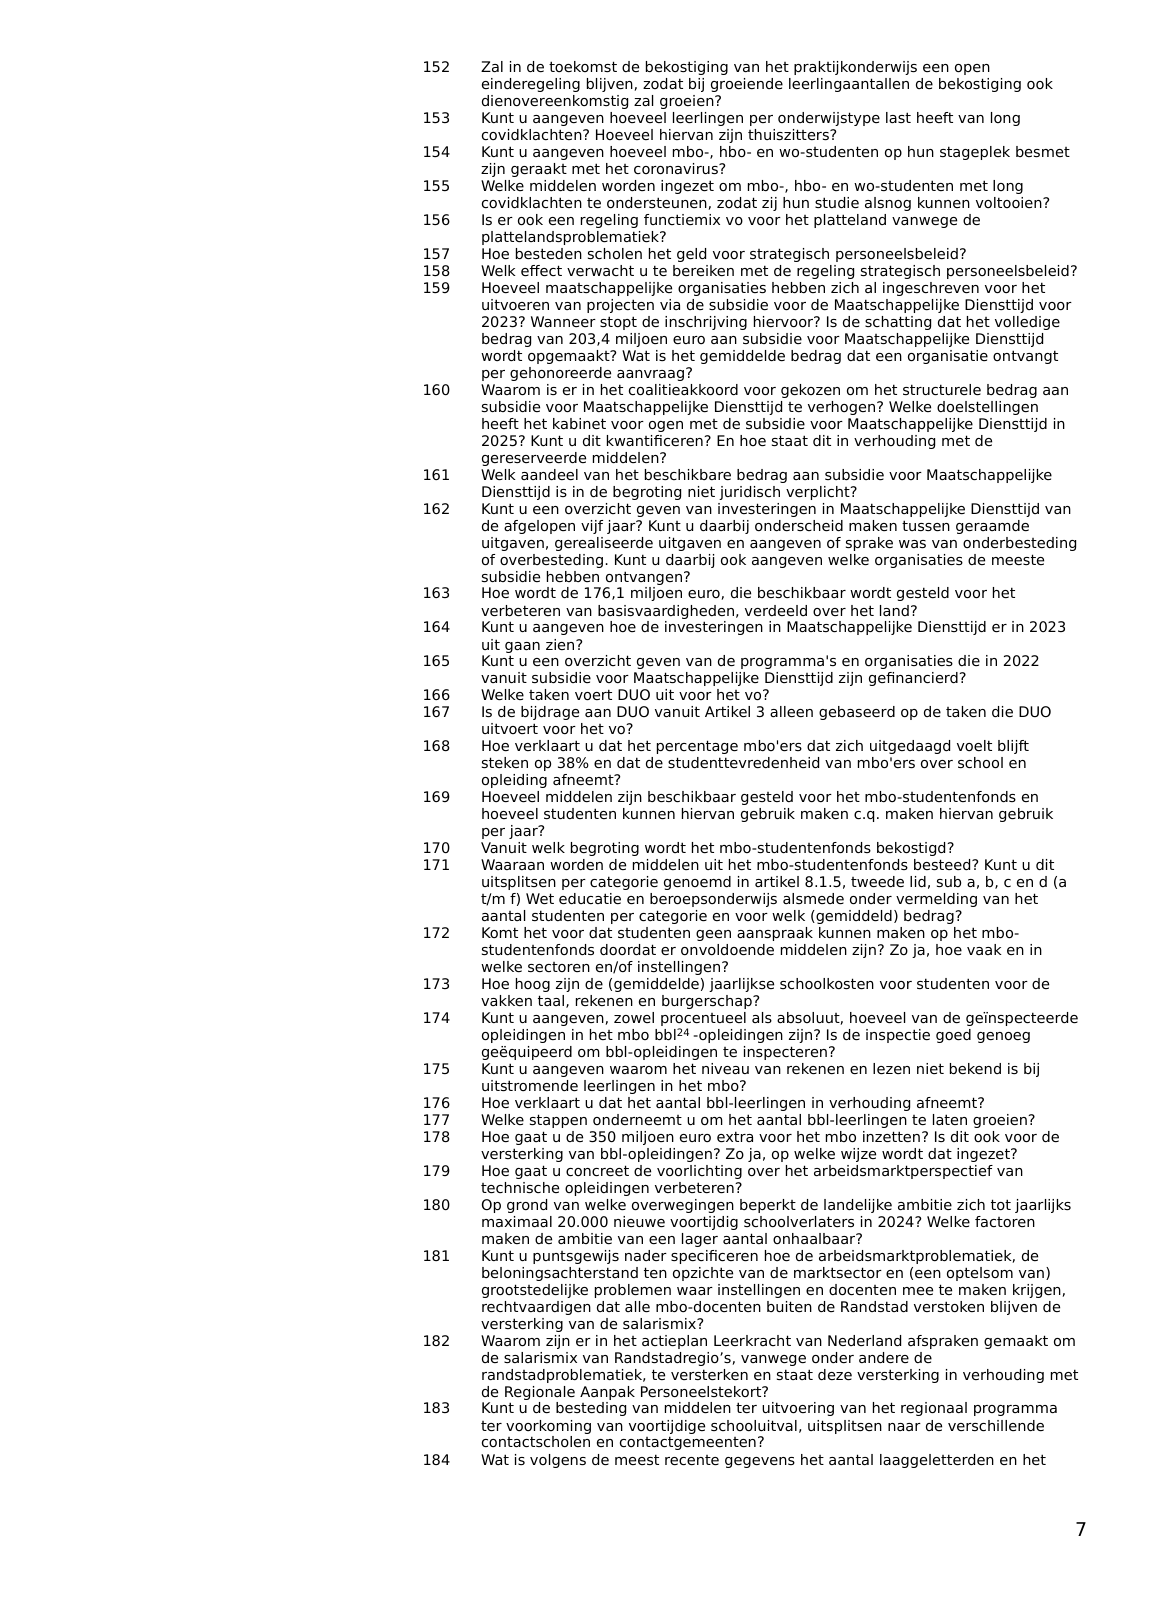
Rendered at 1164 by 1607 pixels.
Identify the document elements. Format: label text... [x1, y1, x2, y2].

table_cell 176 [422, 1095, 475, 1112]
table_cell 181 [422, 1248, 475, 1332]
table_cell Welke stappen onderneemt u om het aantal bbl-leerlingen te laten groeien? [475, 1112, 1087, 1129]
table_cell 169 [422, 789, 475, 840]
table_cell Op grond van welke overwegingen beperkt de landelijke ambitie zich tot jaarlijks maximaal 20.000 nieuwe voortijdig schoolverlaters in 2024? Welke factoren maken de ambitie van een lager aantal onhaalbaar? [475, 1197, 1087, 1248]
table_cell Kunt u een overzicht geven van investeringen in Maatschappelijke Diensttijd van de afgelopen vijf jaar? Kunt u daarbij onderscheid maken tussen geraamde uitgaven, gerealiseerde uitgaven en aangeven of sprake was van onderbesteding of overbesteding. Kunt u daarbij ook aangeven welke organisaties de meeste subsidie hebben ontvangen? [475, 501, 1087, 585]
table_cell Kunt u puntsgewijs nader specificeren hoe de arbeidsmarktproblematiek, de beloningsachterstand ten opzichte van de marktsector en (een optelsom van) grootstedelijke problemen waar instellingen en docenten mee te maken krijgen, rechtvaardigen dat alle mbo-docenten buiten de Randstad verstoken blijven de versterking van de salarismix? [475, 1248, 1087, 1332]
table_cell 154 [422, 144, 475, 178]
table_cell 168 [422, 738, 475, 789]
table_cell 180 [422, 1197, 475, 1248]
table_cell Waarom zijn er in het actieplan Leerkracht van Nederland afspraken gemaakt om de salarismix van Randstadregio’s, vanwege onder andere de randstadproblematiek, te versterken en staat deze versterking in verhouding met de Regionale Aanpak Personeelstekort? [475, 1333, 1087, 1400]
table_cell 167 [422, 704, 475, 738]
table_cell Welk aandeel van het beschikbare bedrag aan subsidie voor Maatschappelijke Diensttijd is in de begroting niet juridisch verplicht? [475, 467, 1087, 501]
table_cell Is er ook een regeling functiemix vo voor het platteland vanwege de plattelandsproblematiek? [475, 212, 1087, 246]
table_cell Welk effect verwacht u te bereiken met de regeling strategisch personeelsbeleid? [475, 263, 1087, 280]
table_cell 163 [422, 585, 475, 619]
table_cell 160 [422, 382, 475, 467]
table_cell 184 [422, 1451, 475, 1468]
table_cell 153 [422, 110, 475, 144]
table_cell 173 [422, 976, 475, 1010]
table_cell Kunt u een overzicht geven van de programma's en organisaties die in 2022 vanuit subsidie voor Maatschappelijke Diensttijd zijn gefinancierd? [475, 653, 1087, 687]
table_cell 161 [422, 467, 475, 501]
table_cell 171 [422, 857, 475, 925]
table_cell 183 [422, 1400, 475, 1451]
table_cell Hoe hoog zijn de (gemiddelde) jaarlijkse schoolkosten voor studenten voor de vakken taal, rekenen en burgerschap? [475, 976, 1087, 1010]
table_cell Kunt u aangeven hoe de investeringen in Maatschappelijke Diensttijd er in 2023 uit gaan zien? [475, 619, 1087, 653]
table_cell 182 [422, 1333, 475, 1400]
table_cell Welke taken voert DUO uit voor het vo? [475, 687, 1087, 704]
table_cell Kunt u de besteding van middelen ter uitvoering van het regionaal programma ter voorkoming van voortijdige schooluitval, uitsplitsen naar de verschillende contactscholen en contactgemeenten? [475, 1400, 1087, 1451]
table_cell 164 [422, 619, 475, 653]
table_cell Hoe verklaart u dat het aantal bbl-leerlingen in verhouding afneemt? [475, 1095, 1087, 1112]
table_cell Kunt u aangeven waarom het niveau van rekenen en lezen niet bekend is bij uitstromende leerlingen in het mbo? [475, 1061, 1087, 1095]
table_cell 166 [422, 687, 475, 704]
table_cell Hoe gaat u concreet de voorlichting over het arbeidsmarktperspectief van technische opleidingen verbeteren? [475, 1163, 1087, 1197]
table_cell 155 [422, 178, 475, 212]
table_cell 152 [422, 59, 475, 110]
table_cell 177 [422, 1112, 475, 1129]
table_cell Hoe besteden scholen het geld voor strategisch personeelsbeleid? [475, 246, 1087, 263]
table_cell Kunt u aangeven hoeveel mbo-, hbo- en wo-studenten op hun stageplek besmet zijn geraakt met het coronavirus? [475, 144, 1087, 178]
table_cell 158 [422, 263, 475, 280]
table_cell 165 [422, 653, 475, 687]
table_cell Hoe gaat u de 350 miljoen euro extra voor het mbo inzetten? Is dit ook voor de versterking van bbl-opleidingen? Zo ja, op welke wijze wordt dat ingezet? [475, 1129, 1087, 1163]
table_cell Waarom is er in het coalitieakkoord voor gekozen om het structurele bedrag aan subsidie voor Maatschappelijke Diensttijd te verhogen? Welke doelstellingen heeft het kabinet voor ogen met de subsidie voor Maatschappelijke Diensttijd in 2025? Kunt u dit kwantificeren? En hoe staat dit in verhouding met de gereserveerde middelen? [475, 382, 1087, 467]
table_cell Welke middelen worden ingezet om mbo-, hbo- en wo-studenten met long covidklachten te ondersteunen, zodat zij hun studie alsnog kunnen voltooien? [475, 178, 1087, 212]
table_cell 156 [422, 212, 475, 246]
table_cell 175 [422, 1061, 475, 1095]
table_cell Zal in de toekomst de bekostiging van het praktijkonderwijs een open einderegeling blijven, zodat bij groeiende leerlingaantallen de bekostiging ook dienovereenkomstig zal groeien? [475, 59, 1087, 110]
table_cell 162 [422, 501, 475, 585]
table_cell Waaraan worden de middelen uit het mbo-studentenfonds besteed? Kunt u dit uitsplitsen per categorie genoemd in artikel 8.1.5, tweede lid, sub a, b, c en d (a t/m f) Wet educatie en beroepsonderwijs alsmede onder vermelding van het aantal studenten per categorie en voor welk (gemiddeld) bedrag? [475, 857, 1087, 925]
table_cell 174 [422, 1010, 475, 1061]
table_cell Is de bijdrage aan DUO vanuit Artikel 3 alleen gebaseerd op de taken die DUO uitvoert voor het vo? [475, 704, 1087, 738]
table_cell Wat is volgens de meest recente gegevens het aantal laaggeletterden en het [475, 1451, 1087, 1468]
table_cell Hoe verklaart u dat het percentage mbo'ers dat zich uitgedaagd voelt blijft steken op 38% en dat de studenttevredenheid van mbo'ers over school en opleiding afneemt? [475, 738, 1087, 789]
table_cell 178 [422, 1129, 475, 1163]
table_cell Vanuit welk begroting wordt het mbo-studentenfonds bekostigd? [475, 840, 1087, 857]
table_cell Kunt u aangeven hoeveel leerlingen per onderwijstype last heeft van long covidklachten? Hoeveel hiervan zijn thuiszitters? [475, 110, 1087, 144]
table_cell 157 [422, 246, 475, 263]
table_cell 172 [422, 925, 475, 976]
table_cell Hoeveel maatschappelijke organisaties hebben zich al ingeschreven voor het uitvoeren van projecten via de subsidie voor de Maatschappelijke Diensttijd voor 2023? Wanneer stopt de inschrijving hiervoor? Is de schatting dat het volledige bedrag van 203,4 miljoen euro aan subsidie voor Maatschappelijke Diensttijd wordt opgemaakt? Wat is het gemiddelde bedrag dat een organisatie ontvangt per gehonoreerde aanvraag? [475, 280, 1087, 382]
table_cell Komt het voor dat studenten geen aanspraak kunnen maken op het mbo-studentenfonds doordat er onvoldoende middelen zijn? Zo ja, hoe vaak en in welke sectoren en/of instellingen? [475, 925, 1087, 976]
table_cell Kunt u aangeven, zowel procentueel als absoluut, hoeveel van de geïnspecteerde opleidingen in het mbo bbl24-opleidingen zijn? Is de inspectie goed genoeg geëquipeerd om bbl-opleidingen te inspecteren? [475, 1010, 1087, 1061]
table_cell 159 [422, 280, 475, 382]
table_cell 179 [422, 1163, 475, 1197]
table_cell Hoe wordt de 176,1 miljoen euro, die beschikbaar wordt gesteld voor het verbeteren van basisvaardigheden, verdeeld over het land? [475, 585, 1087, 619]
table_cell 170 [422, 840, 475, 857]
table_cell Hoeveel middelen zijn beschikbaar gesteld voor het mbo-studentenfonds en hoeveel studenten kunnen hiervan gebruik maken c.q. maken hiervan gebruik per jaar? [475, 789, 1087, 840]
